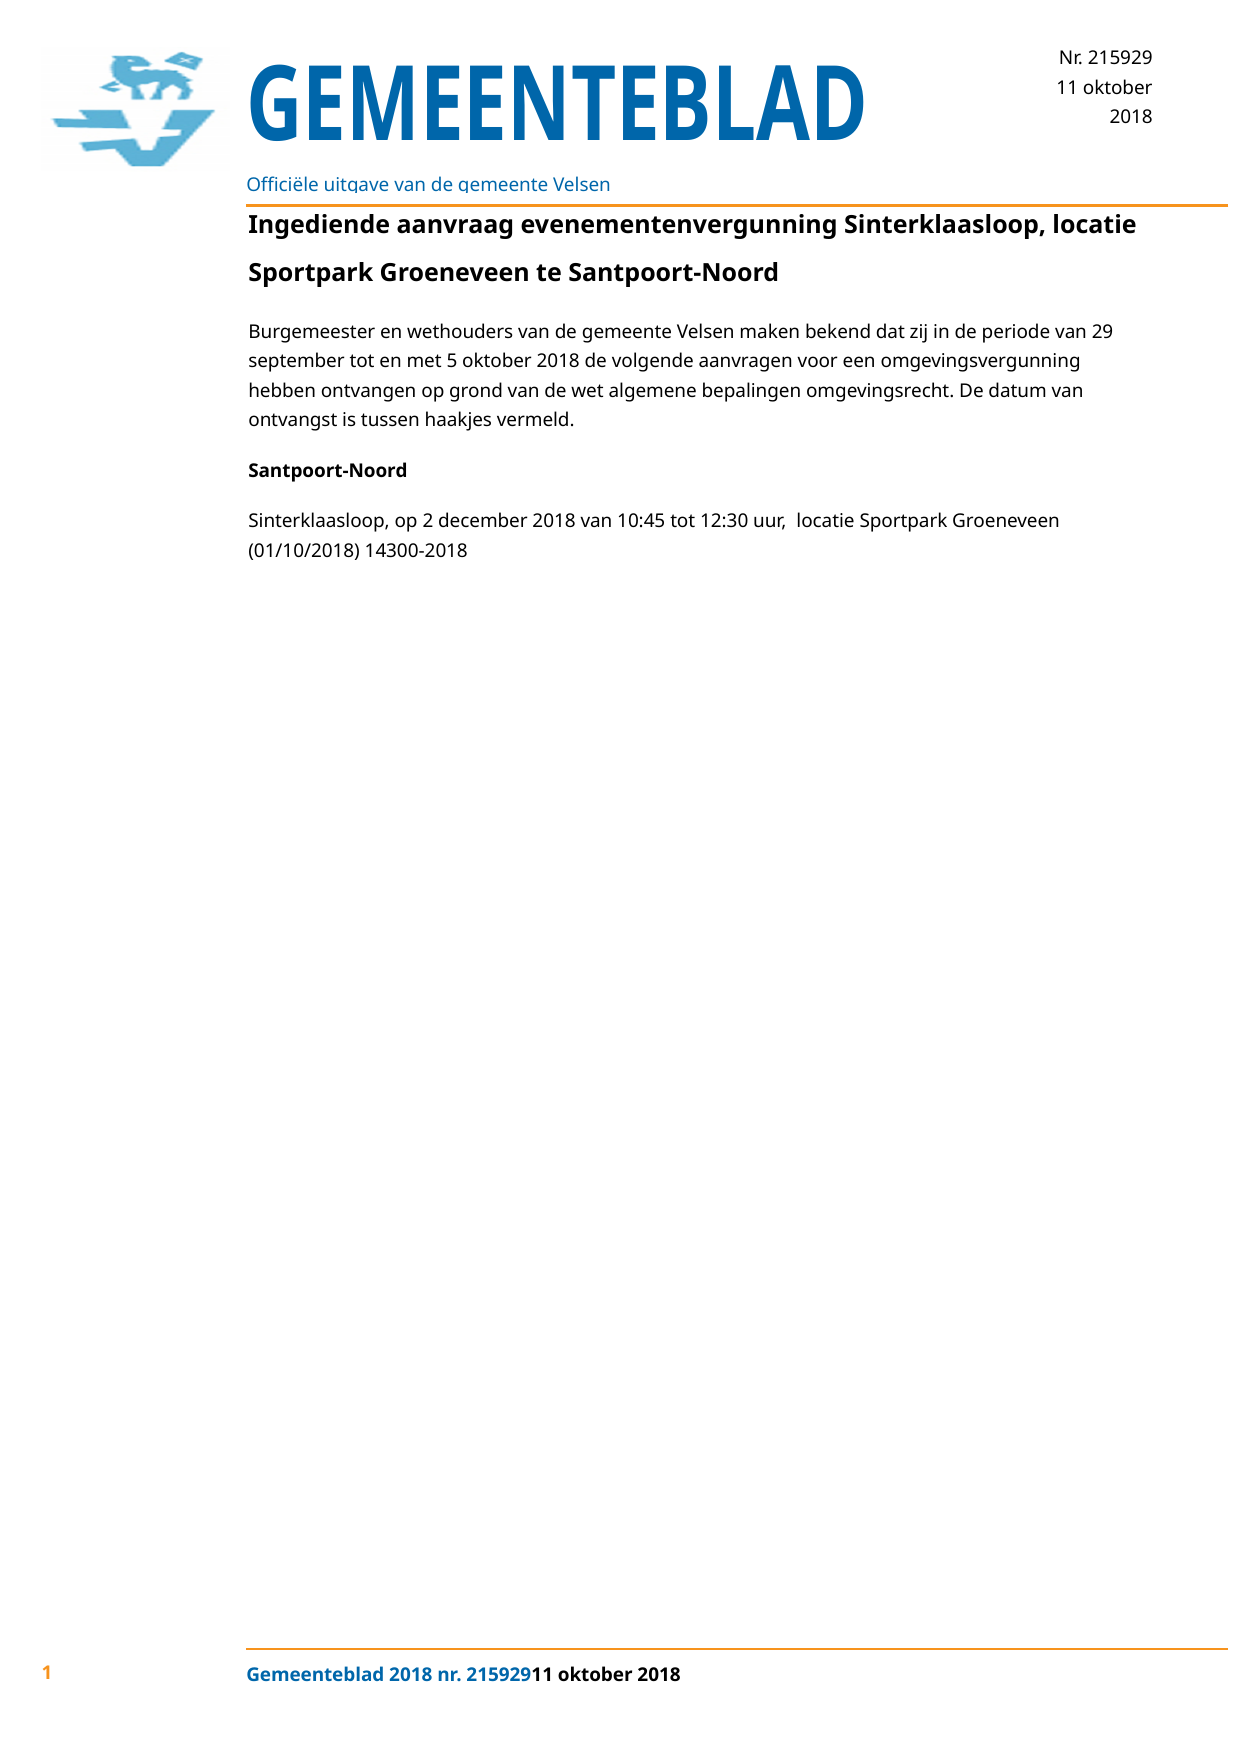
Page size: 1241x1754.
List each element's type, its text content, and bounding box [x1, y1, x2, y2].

text Ingediende aanvraag evenementenvergunning Sinterklaasloop, locatie Sportpark Groeneveen te Santpoort-Noord [248, 207, 1152, 288]
picture [41, 47, 231, 172]
text Santpoort-Noord [248, 457, 1152, 483]
text Sinterklaasloop, op 2 december 2018 van 10:45 tot 12:30 uur, locatie Sportpark Groeneveen (01/10/2018) 14300-2018 [248, 507, 1152, 563]
text Burgemeester en wethouders van de gemeente Velsen maken bekend dat zij in de periode van 29 september tot en met 5 oktober 2018 de volgende aanvragen voor een omgevingsvergunning hebben ontvangen op grond van de wet algemene bepalingen omgevingsrecht. De datum van ontvangst is tussen haakjes vermeld. [248, 318, 1152, 432]
